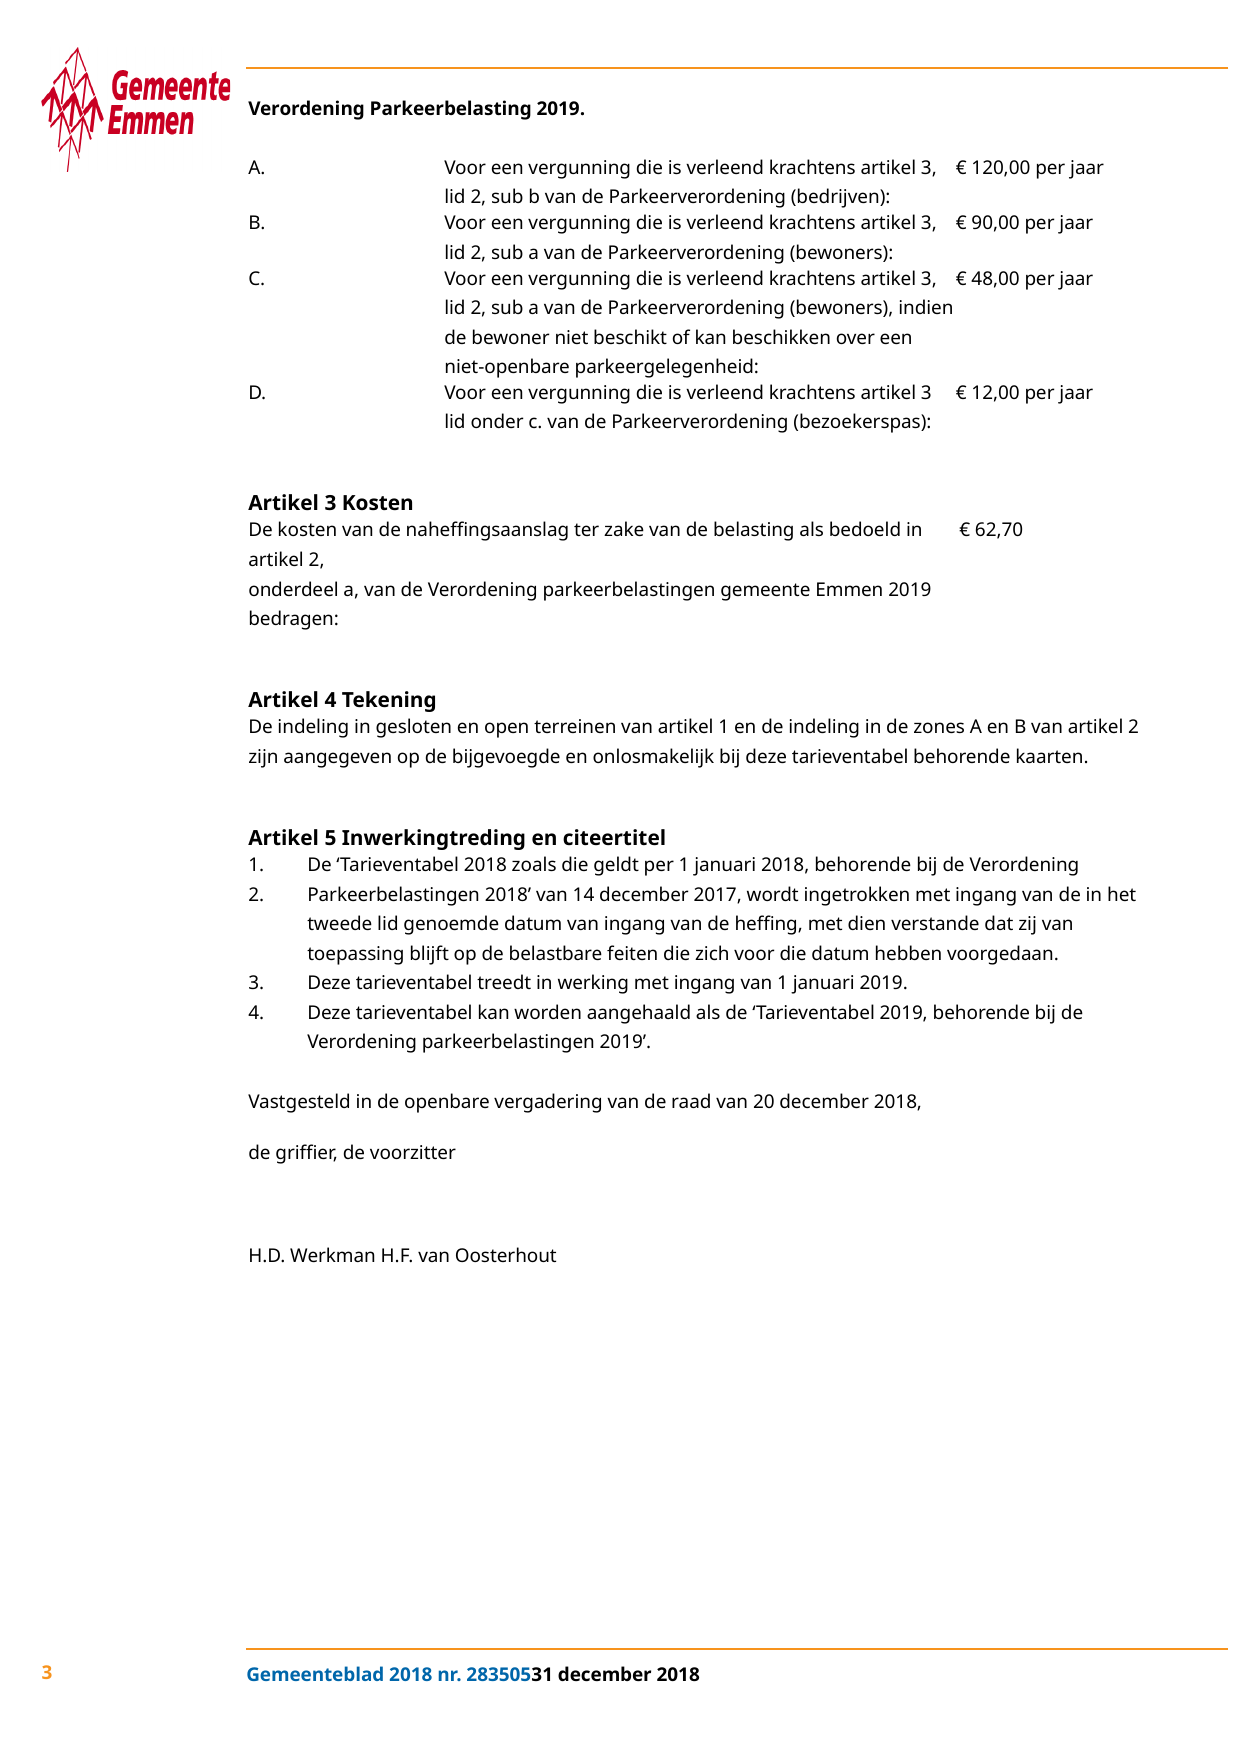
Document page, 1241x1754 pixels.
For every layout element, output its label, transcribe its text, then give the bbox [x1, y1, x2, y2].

table_cell € 48,00 per jaar [956, 265, 1152, 379]
text de griffier, de voorzitter [248, 1139, 1152, 1165]
list Deze tarieventabel kan worden aangehaald als de ‘Tarieventabel 2019, behorende bij de Verordening parkeerbelastingen 2019’. [248, 999, 1152, 1054]
table_cell € 12,00 per jaar [956, 379, 1152, 434]
table_header € 120,00 per jaar [956, 154, 1152, 209]
text Artikel 3 Kosten [248, 488, 1152, 517]
text De indeling in gesloten en open terreinen van artikel 1 en de indeling in de zones A en B van artikel 2 zijn aangegeven op de bijgevoegde en onlosmakelijk bij deze tarieventabel behorende kaarten. [248, 713, 1152, 768]
table_header De kosten van de naheffingsaanslag ter zake van de belasting als bedoeld in artikel 2, onderdeel a, van de Verordening parkeerbelastingen gemeente Emmen 2019 bedragen: [248, 517, 959, 631]
table_cell Voor een vergunning die is verleend krachtens artikel 3, lid 2, sub a van de Parkeerverordening (bewoners): [444, 209, 956, 265]
table_header € 62,70 [959, 517, 1152, 631]
text Artikel 4 Tekening [248, 685, 1152, 713]
table_header Voor een vergunning die is verleend krachtens artikel 3, lid 2, sub b van de Parkeerverordening (bedrijven): [444, 154, 956, 209]
table_cell D. [248, 379, 444, 434]
table_cell Voor een vergunning die is verleend krachtens artikel 3 lid onder c. van de Parkeerverordening (bezoekerspas): [444, 379, 956, 434]
table_cell € 90,00 per jaar [956, 209, 1152, 265]
table_cell B. [248, 209, 444, 265]
text Artikel 5 Inwerkingtreding en citeertitel [248, 823, 1152, 851]
list Deze tarieventabel treedt in werking met ingang van 1 januari 2019. [248, 969, 1152, 995]
text Verordening Parkeerbelasting 2019. [248, 95, 1152, 121]
list De ‘Tarieventabel 2018 zoals die geldt per 1 januari 2018, behorende bij de Verordening [248, 851, 1152, 877]
list Parkeerbelastingen 2018’ van 14 december 2017, wordt ingetrokken met ingang van de in het tweede lid genoemde datum van ingang van de heffing, met dien verstande dat zij van toepassing blijft op de belastbare feiten die zich voor die datum hebben voorgedaan. [248, 881, 1152, 966]
table_cell Voor een vergunning die is verleend krachtens artikel 3, lid 2, sub a van de Parkeerverordening (bewoners), indien de bewoner niet beschikt of kan beschikken over een niet-openbare parkeergelegenheid: [444, 265, 956, 379]
text H.D. Werkman H.F. van Oosterhout [248, 1242, 1152, 1268]
text Vastgesteld in de openbare vergadering van de raad van 20 december 2018, [248, 1088, 1152, 1114]
table_header A. [248, 154, 444, 209]
table_cell C. [248, 265, 444, 379]
picture [41, 47, 231, 172]
